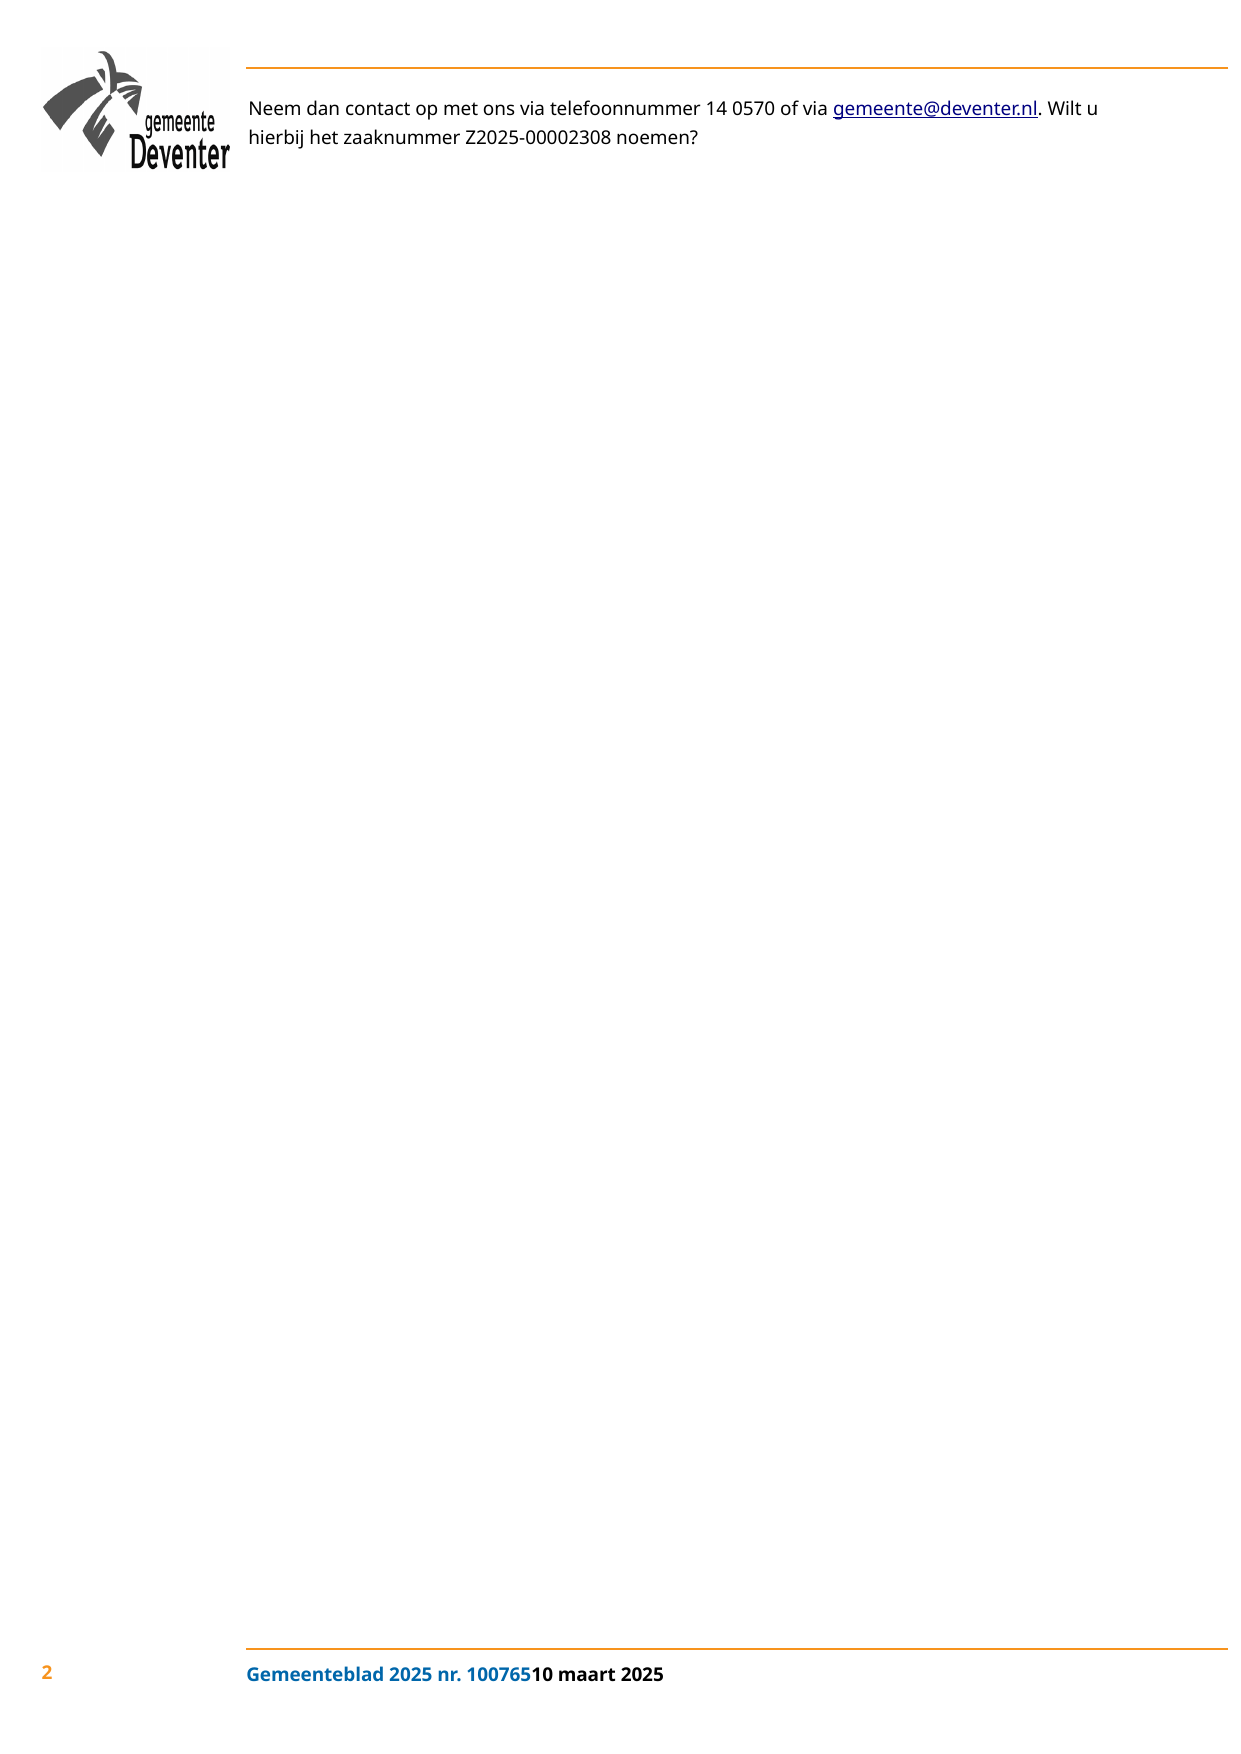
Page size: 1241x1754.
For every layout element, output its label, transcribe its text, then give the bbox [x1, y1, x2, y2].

picture [41, 47, 231, 172]
text Neem dan contact op met ons via telefoonnummer 14 0570 of via gemeente@deventer.nl. Wilt u hierbij het zaaknummer Z2025-00002308 noemen? [248, 95, 1152, 150]
